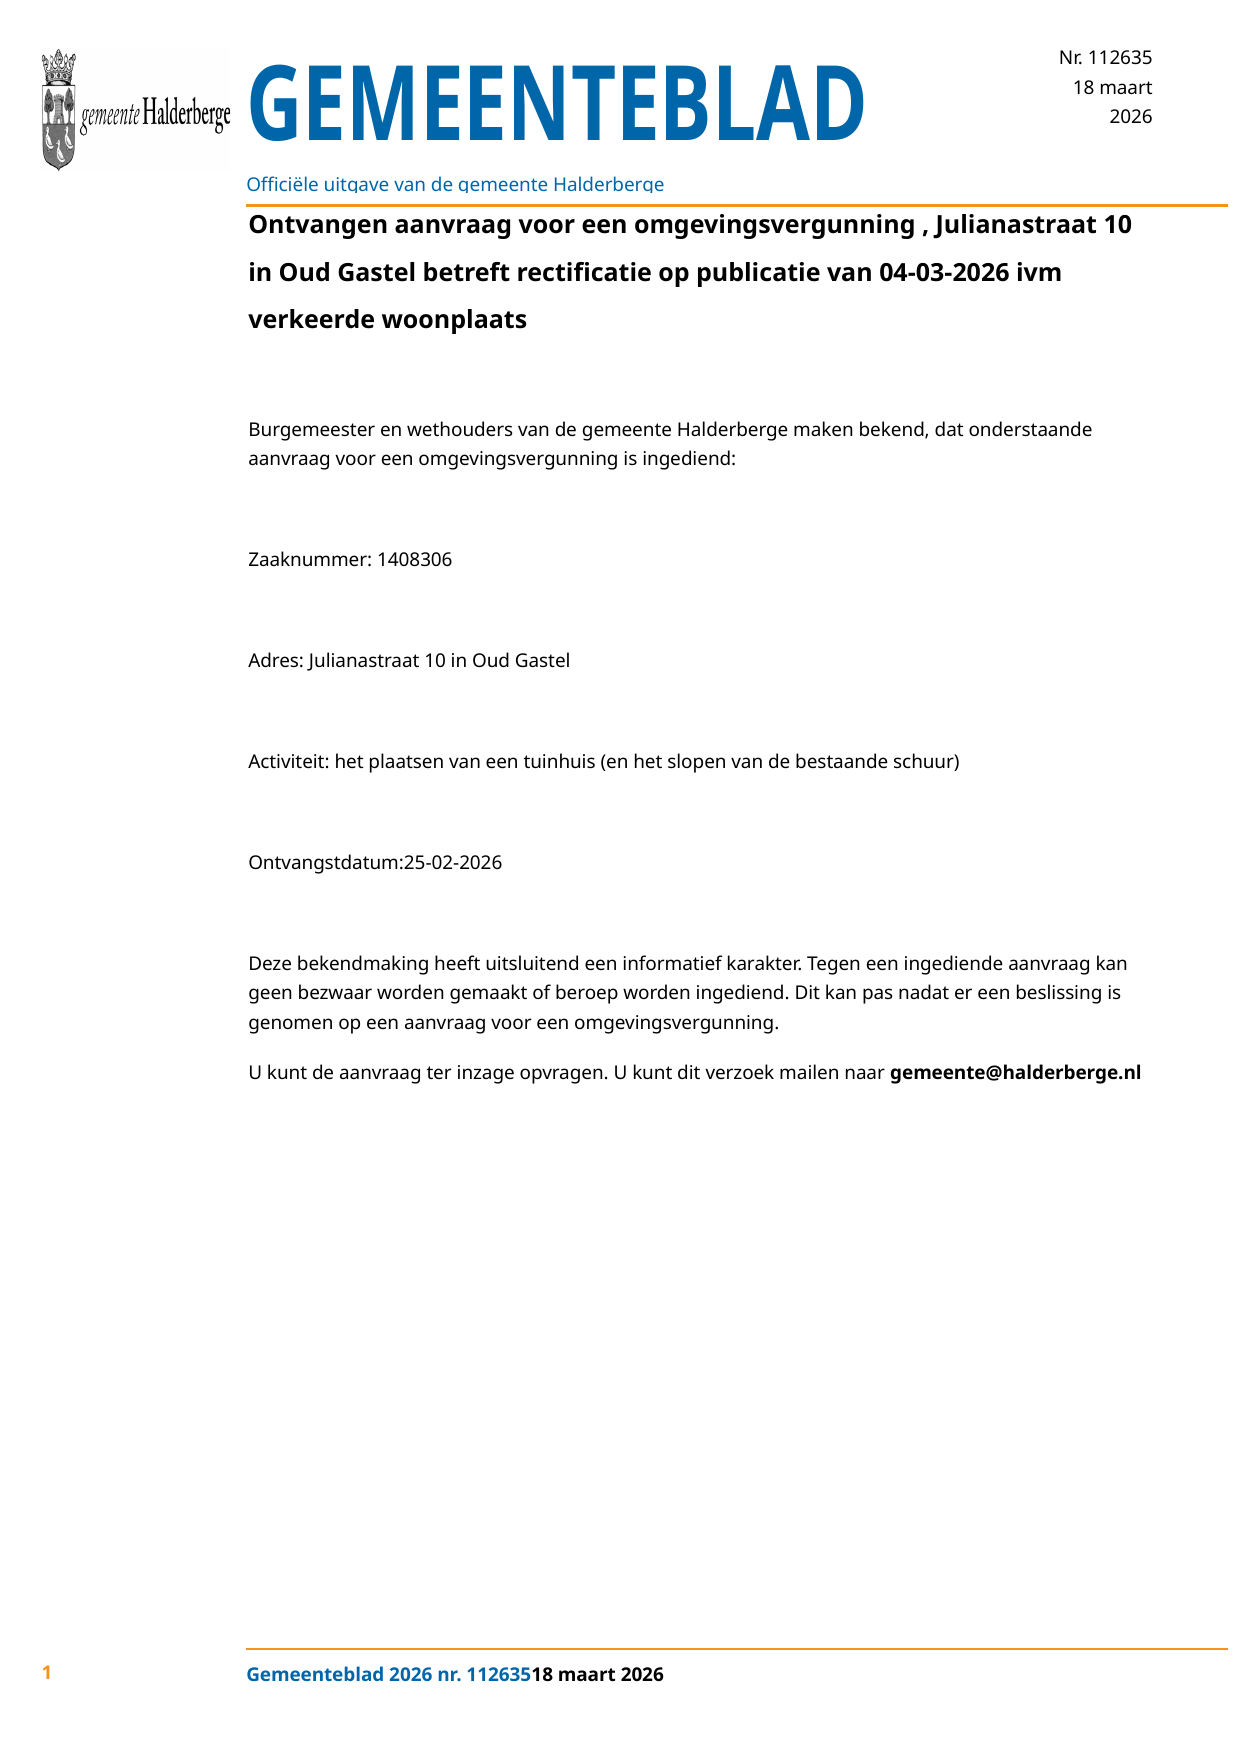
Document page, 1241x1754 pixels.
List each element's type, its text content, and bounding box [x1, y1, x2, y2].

text Adres: Julianastraat 10 in Oud Gastel [248, 647, 1152, 673]
text Ontvangen aanvraag voor een omgevingsvergunning , Julianastraat 10 in Oud Gastel betreft rectificatie op publicatie van 04-03-2026 ivm verkeerde woonplaats [248, 207, 1152, 336]
text Burgemeester en wethouders van de gemeente Halderberge maken bekend, dat onderstaande aanvraag voor een omgevingsvergunning is ingediend: [248, 416, 1152, 471]
text Ontvangstdatum:25-02-2026 [248, 849, 1152, 874]
text Activiteit: het plaatsen van een tuinhuis (en het slopen van de bestaande schuur) [248, 748, 1152, 774]
text Deze bekendmaking heeft uitsluitend een informatief karakter. Tegen een ingediende aanvraag kan geen bezwaar worden gemaakt of beroep worden ingediend. Dit kan pas nadat er een beslissing is genomen op een aanvraag voor een omgevingsvergunning. [248, 950, 1152, 1034]
text Zaaknummer: 1408306 [248, 546, 1152, 572]
text U kunt de aanvraag ter inzage opvragen. U kunt dit verzoek mailen naar gemeente@halderberge.nl [248, 1059, 1152, 1085]
picture [41, 47, 231, 172]
